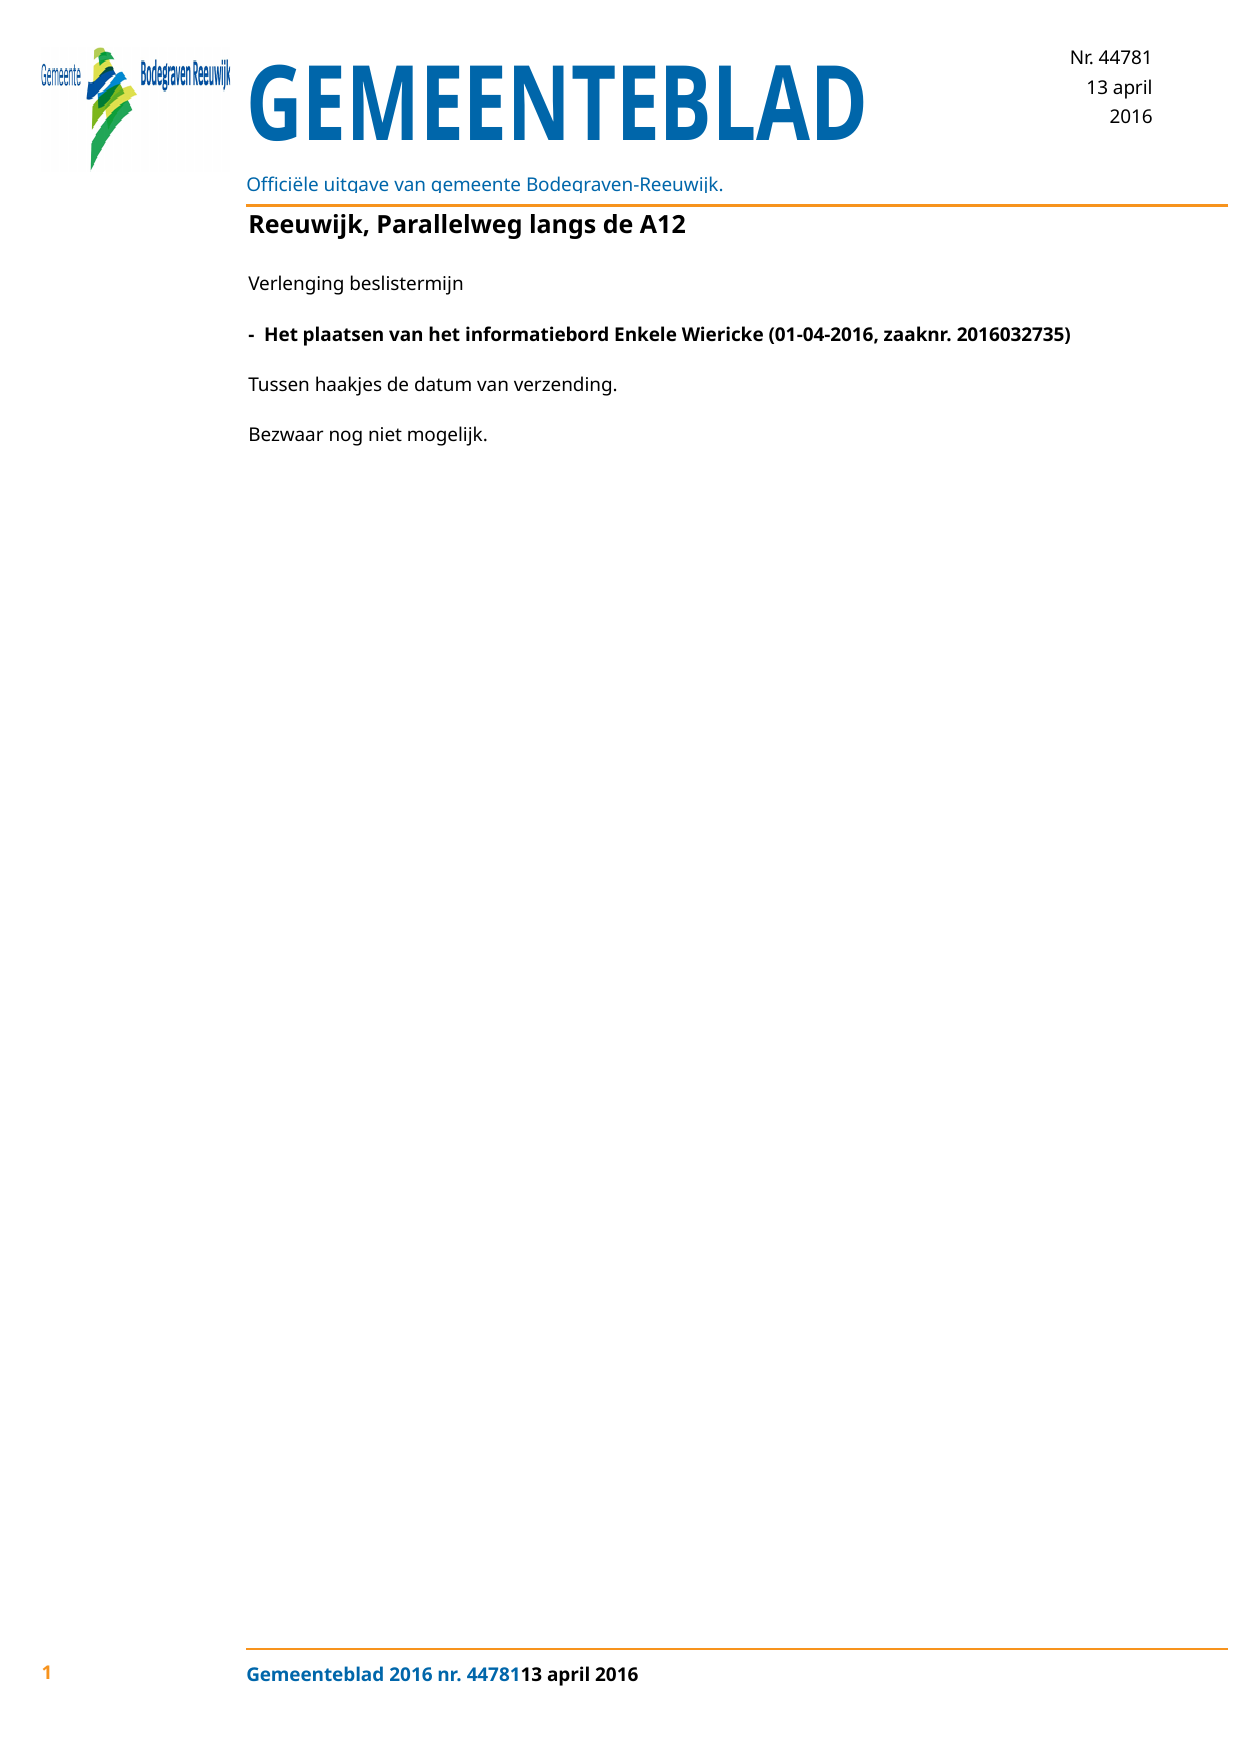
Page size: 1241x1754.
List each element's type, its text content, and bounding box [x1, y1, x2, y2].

text - Het plaatsen van het informatiebord Enkele Wiericke (01‑04‑2016, zaaknr. 2016032735) [248, 321, 1152, 346]
text Reeuwijk, Parallelweg langs de A12 [248, 207, 1152, 241]
text Tussen haakjes de datum van verzending. [248, 371, 1152, 397]
picture [41, 47, 231, 172]
text Verlenging beslistermijn [248, 270, 1152, 296]
text Bezwaar nog niet mogelijk. [248, 422, 1152, 447]
